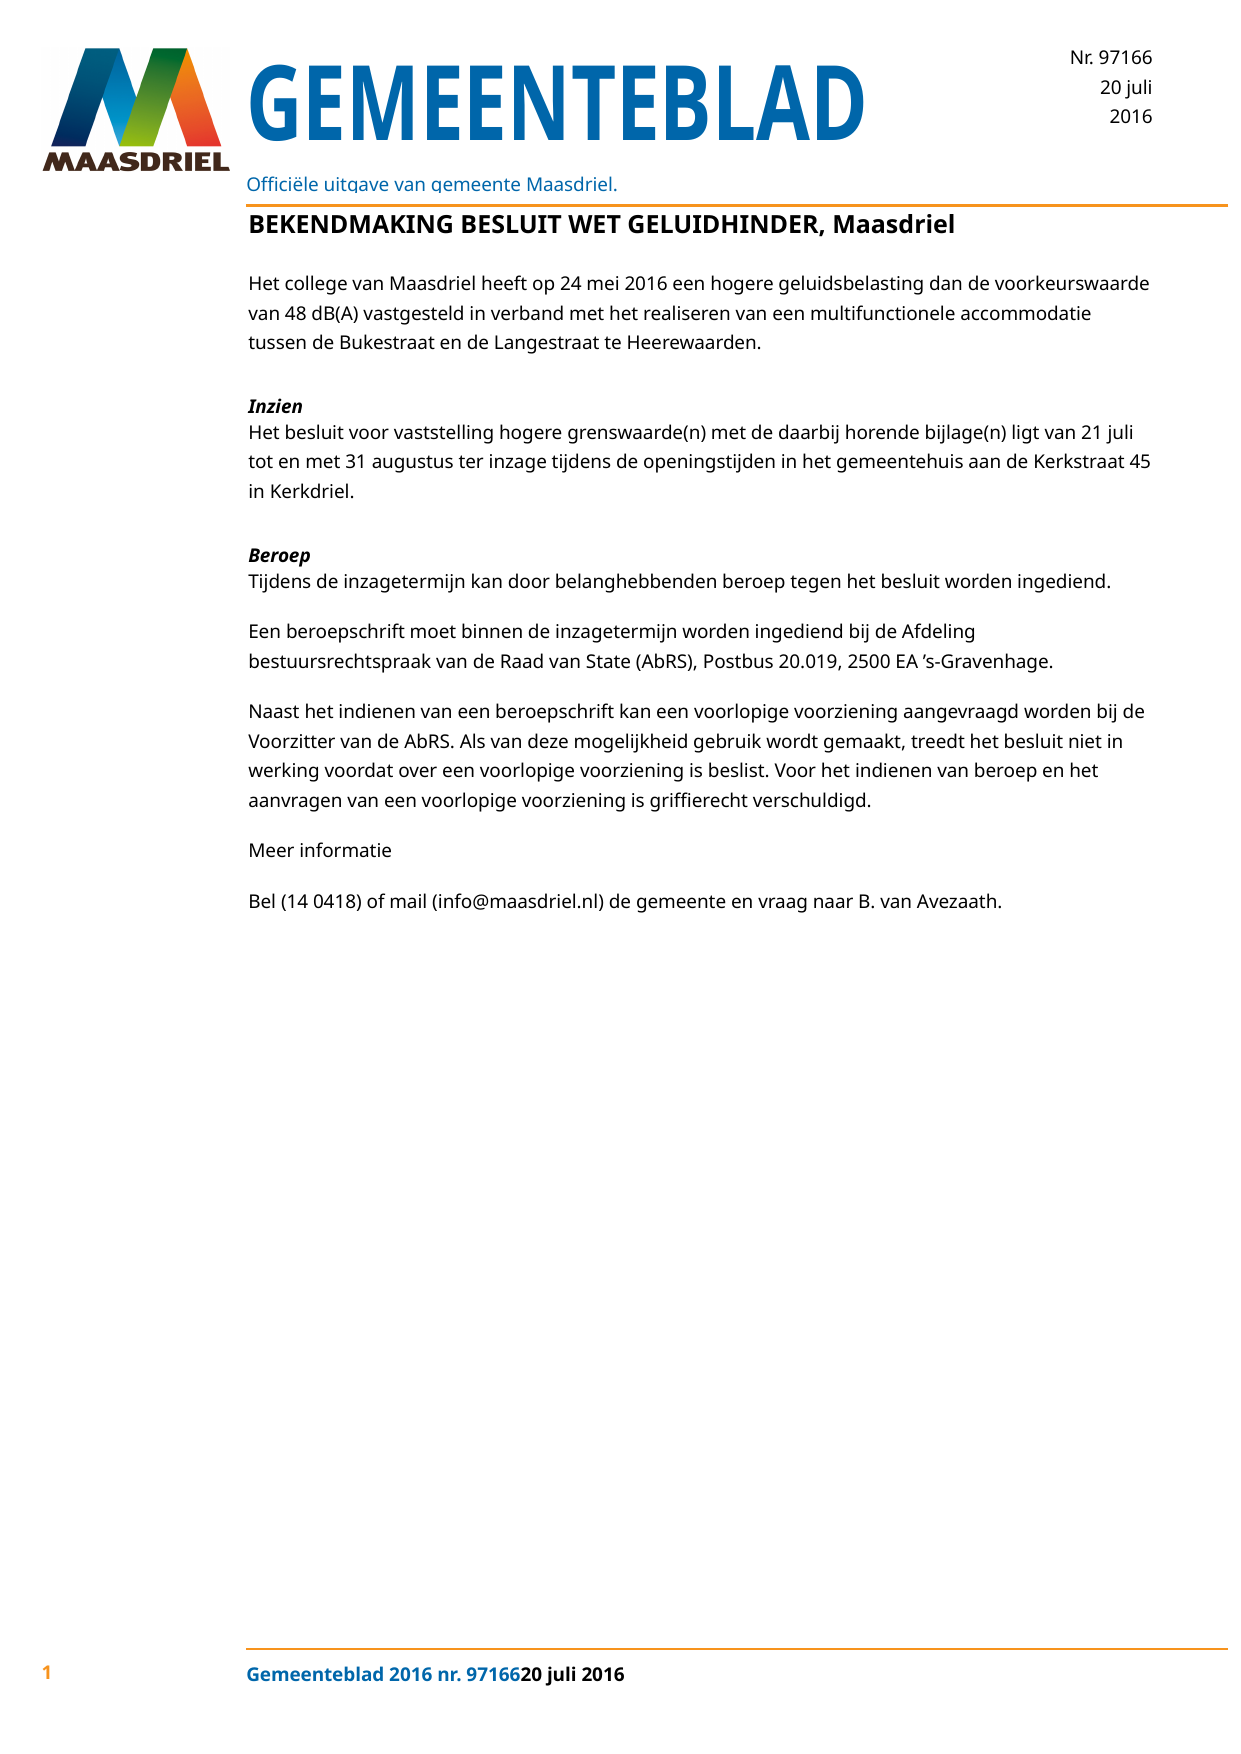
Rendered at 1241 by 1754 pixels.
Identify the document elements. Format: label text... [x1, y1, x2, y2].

text Een beroepschrift moet binnen de inzagetermijn worden ingediend bij de Afdeling bestuursrechtspraak van de Raad van State (AbRS), Postbus 20.019, 2500 EA ’s-Gravenhage. [248, 618, 1152, 674]
text BEKENDMAKING BESLUIT WET GELUIDHINDER, Maasdriel [248, 207, 1152, 241]
text Het besluit voor vaststelling hogere grenswaarde(n) met de daarbij horende bijlage(n) ligt van 21 juli tot en met 31 augustus ter inzage tijdens de openingstijden in het gemeentehuis aan de Kerkstraat 45 in Kerkdriel. [248, 419, 1152, 504]
text Naast het indienen van een beroepschrift kan een voorlopige voorziening aangevraagd worden bij de Voorzitter van de AbRS. Als van deze mogelijkheid gebruik wordt gemaakt, treedt het besluit niet in werking voordat over een voorlopige voorziening is beslist. Voor het indienen van beroep en het aanvragen van een voorlopige voorziening is griffierecht verschuldigd. [248, 698, 1152, 813]
text Inzien [248, 393, 1152, 419]
text Meer informatie [248, 838, 1152, 863]
picture [41, 47, 231, 172]
text Beroep [248, 542, 1152, 568]
text Het college van Maasdriel heeft op 24 mei 2016 een hogere geluidsbelasting dan de voorkeurswaarde van 48 dB(A) vastgesteld in verband met het realiseren van een multifunctionele accommodatie tussen de Bukestraat en de Langestraat te Heerewaarden. [248, 270, 1152, 355]
text Tijdens de inzagetermijn kan door belanghebbenden beroep tegen het besluit worden ingediend. [248, 568, 1152, 594]
text Bel (14 0418) of mail (info@maasdriel.nl) de gemeente en vraag naar B. van Avezaath. [248, 888, 1152, 914]
